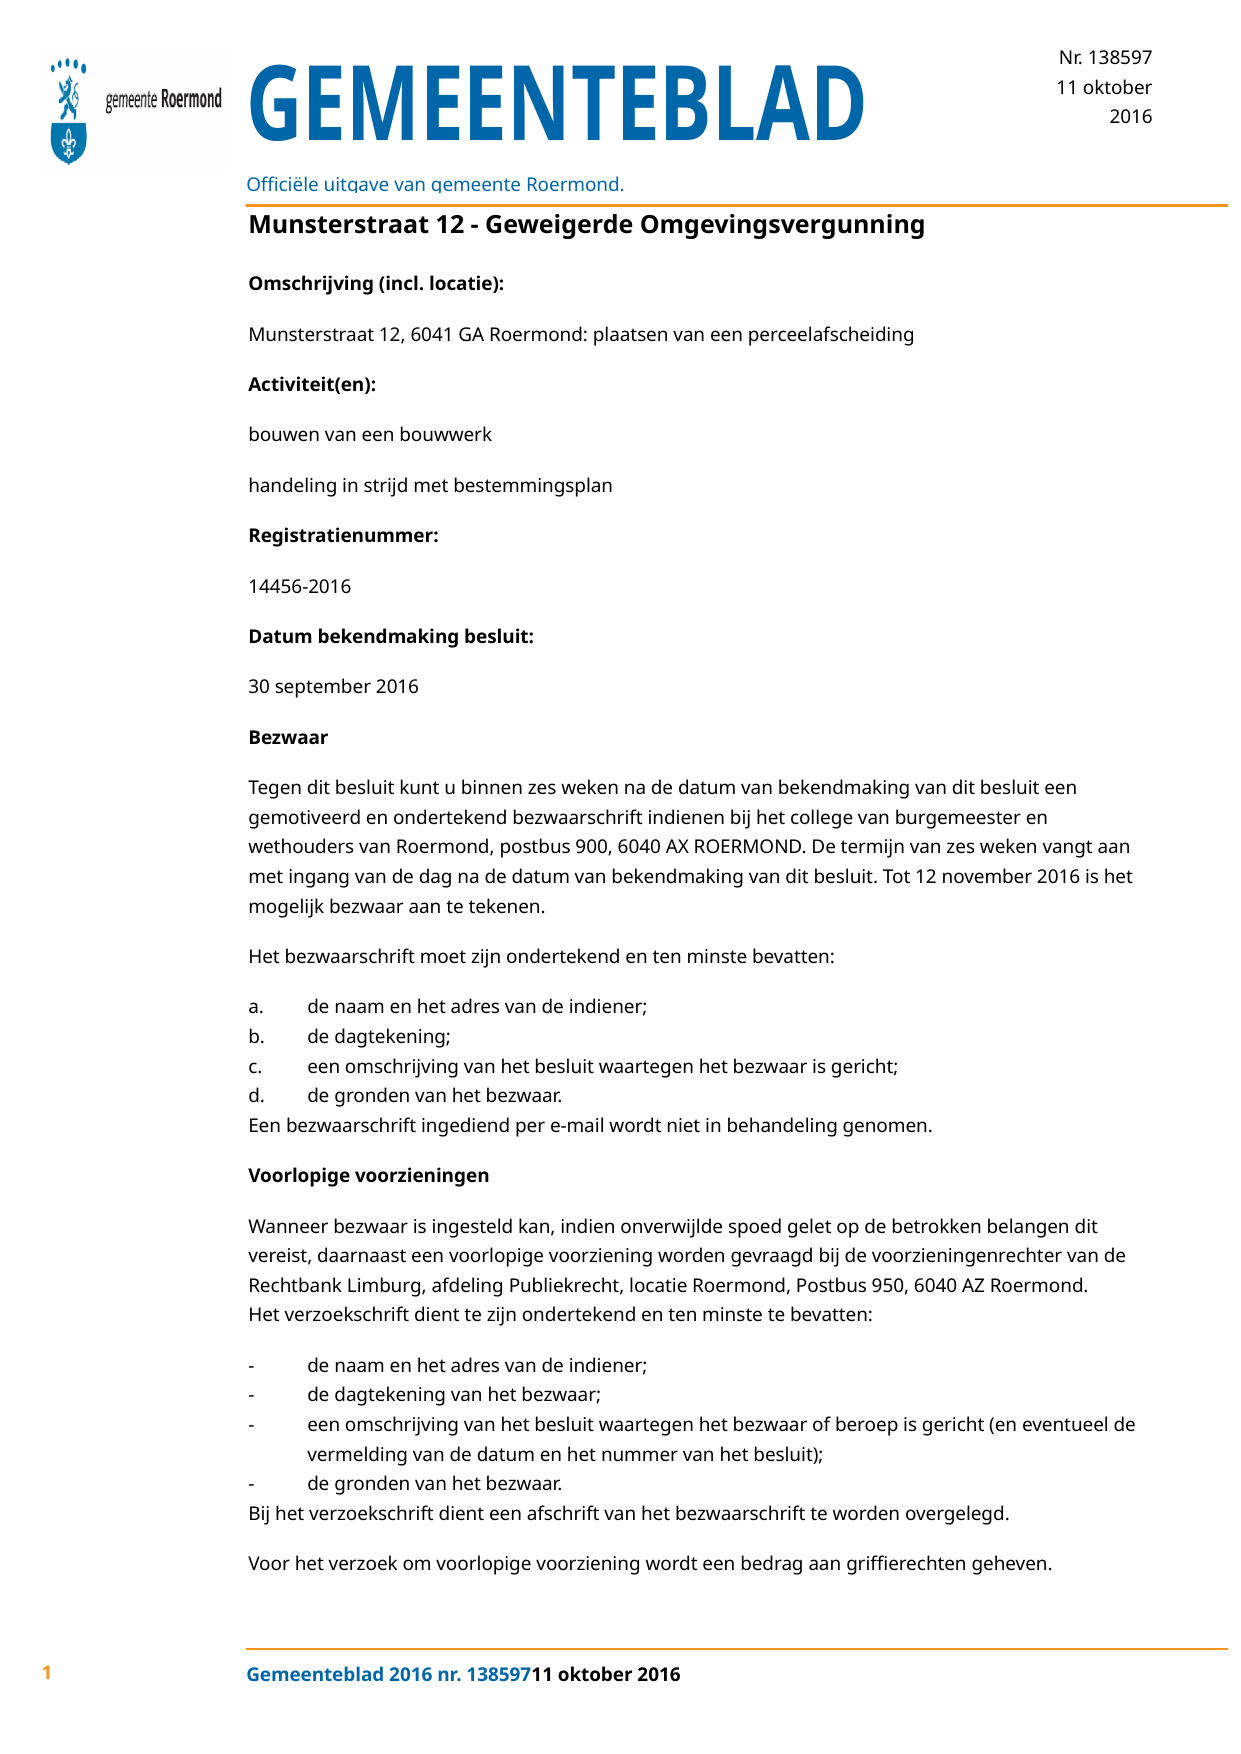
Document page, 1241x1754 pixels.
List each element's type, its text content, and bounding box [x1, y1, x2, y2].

text Het bezwaarschrift moet zijn ondertekend en ten minste bevatten: [248, 943, 1152, 969]
text Wanneer bezwaar is ingesteld kan, indien onverwijlde spoed gelet op de betrokken belangen dit vereist, daarnaast een voorlopige voorziening worden gevraagd bij de voorzieningenrechter van de Rechtbank Limburg, afdeling Publiekrecht, locatie Roermond, Postbus 950, 6040 AZ Roermond. Het verzoekschrift dient te zijn ondertekend en ten minste te bevatten: [248, 1213, 1152, 1327]
list een omschrijving van het besluit waartegen het bezwaar is gericht; [248, 1053, 1152, 1078]
text Omschrijving (incl. locatie): [248, 270, 1152, 296]
text 30 september 2016 [248, 674, 1152, 699]
text bouwen van een bouwwerk [248, 422, 1152, 447]
list de dagtekening; [248, 1023, 1152, 1049]
text handeling in strijd met bestemmingsplan [248, 472, 1152, 498]
text Datum bekendmaking besluit: [248, 623, 1152, 649]
list de naam en het adres van de indiener; [248, 1352, 1152, 1378]
text Munsterstraat 12, 6041 GA Roermond: plaatsen van een perceelafscheiding [248, 321, 1152, 346]
list de gronden van het bezwaar. [248, 1470, 1152, 1496]
picture [41, 47, 231, 172]
text Bij het verzoekschrift dient een afschrift van het bezwaarschrift te worden overgelegd. [248, 1500, 1152, 1526]
text Tegen dit besluit kunt u binnen zes weken na de datum van bekendmaking van dit besluit een gemotiveerd en ondertekend bezwaarschrift indienen bij het college van burgemeester en wethouders van Roermond, postbus 900, 6040 AX ROERMOND. De termijn van zes weken vangt aan met ingang van de dag na de datum van bekendmaking van dit besluit. Tot 12 november 2016 is het mogelijk bezwaar aan te tekenen. [248, 774, 1152, 918]
text Voor het verzoek om voorlopige voorziening wordt een bedrag aan griffierechten geheven. [248, 1550, 1152, 1576]
text 14456-2016 [248, 573, 1152, 598]
text Een bezwaarschrift ingediend per e-mail wordt niet in behandeling genomen. [248, 1112, 1152, 1138]
list de naam en het adres van de indiener; [248, 994, 1152, 1019]
list de gronden van het bezwaar. [248, 1082, 1152, 1108]
text Voorlopige voorzieningen [248, 1162, 1152, 1188]
text Registratienummer: [248, 522, 1152, 548]
list de dagtekening van het bezwaar; [248, 1382, 1152, 1407]
text Activiteit(en): [248, 371, 1152, 397]
text Munsterstraat 12 - Geweigerde Omgevingsvergunning [248, 207, 1152, 241]
list een omschrijving van het besluit waartegen het bezwaar of beroep is gericht (en eventueel de vermelding van de datum en het nummer van het besluit); [248, 1411, 1152, 1466]
text Bezwaar [248, 724, 1152, 750]
